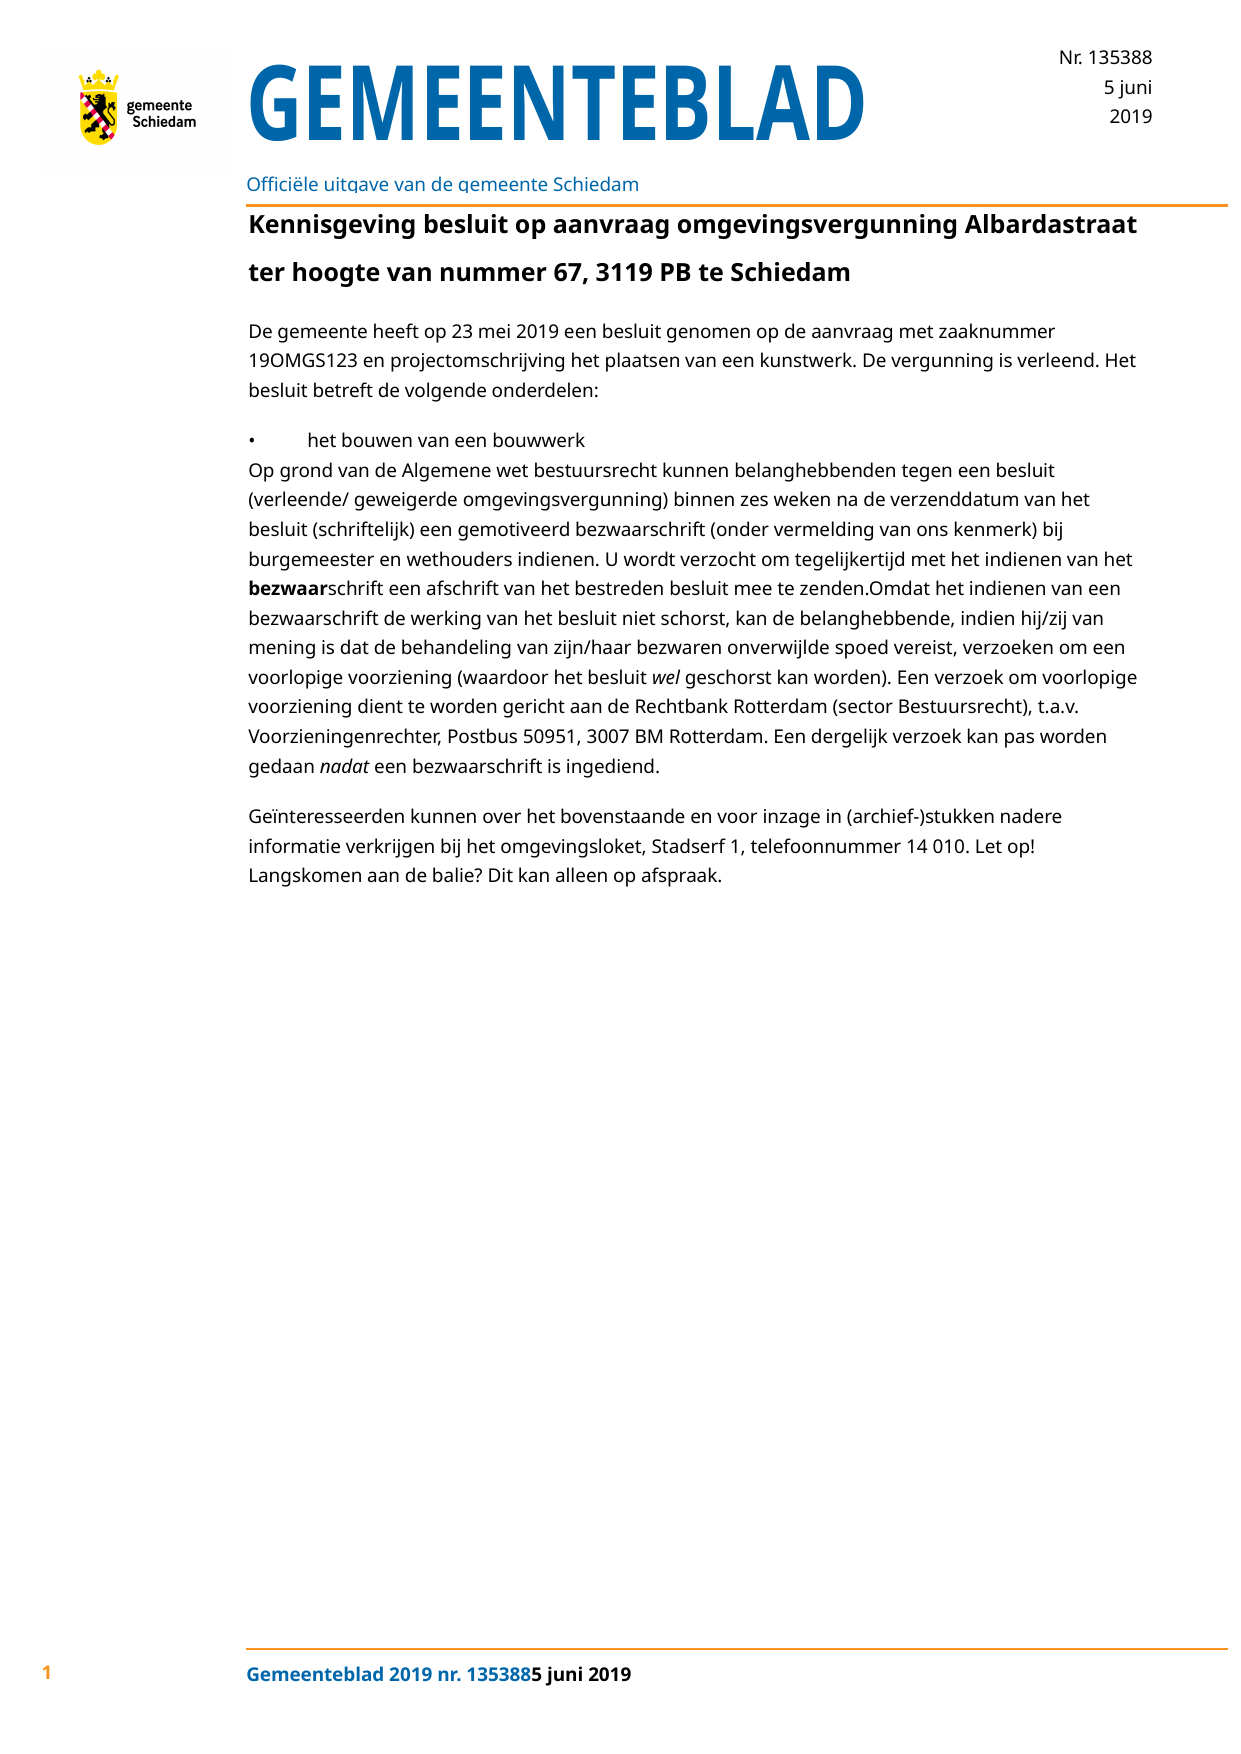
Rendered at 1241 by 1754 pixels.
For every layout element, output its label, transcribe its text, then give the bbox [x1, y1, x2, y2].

text Op grond van de Algemene wet bestuursrecht kunnen belanghebbenden tegen een besluit (verleende/ geweigerde omgevingsvergunning) binnen zes weken na de verzenddatum van het besluit (schriftelijk) een gemotiveerd bezwaarschrift (onder vermelding van ons kenmerk) bij burgemeester en wethouders indienen. U wordt verzocht om tegelijkertijd met het indienen van het bezwaarschrift een afschrift van het bestreden besluit mee te zenden.Omdat het indienen van een bezwaarschrift de werking van het besluit niet schorst, kan de belanghebbende, indien hij/zij van mening is dat de behandeling van zijn/haar bezwaren onverwijlde spoed vereist, verzoeken om een voorlopige voorziening (waardoor het besluit wel geschorst kan worden). Een verzoek om voorlopige voorziening dient te worden gericht aan de Rechtbank Rotterdam (sector Bestuursrecht), t.a.v. Voorzieningenrechter, Postbus 50951, 3007 BM Rotterdam. Een dergelijk verzoek kan pas worden gedaan nadat een bezwaarschrift is ingediend. [248, 457, 1152, 779]
picture [41, 47, 231, 172]
text Kennisgeving besluit op aanvraag omgevingsvergunning Albardastraat ter hoogte van nummer 67, 3119 PB te Schiedam [248, 207, 1152, 288]
text De gemeente heeft op 23 mei 2019 een besluit genomen op de aanvraag met zaaknummer 19OMGS123 en projectomschrijving het plaatsen van een kunstwerk. De vergunning is verleend. Het besluit betreft de volgende onderdelen: [248, 318, 1152, 403]
list het bouwen van een bouwwerk [248, 427, 1152, 453]
text Geïnteresseerden kunnen over het bovenstaande en voor inzage in (archief-)stukken nadere informatie verkrijgen bij het omgevingsloket, Stadserf 1, telefoonnummer 14 010. Let op! Langskomen aan de balie? Dit kan alleen op afspraak. [248, 803, 1152, 888]
